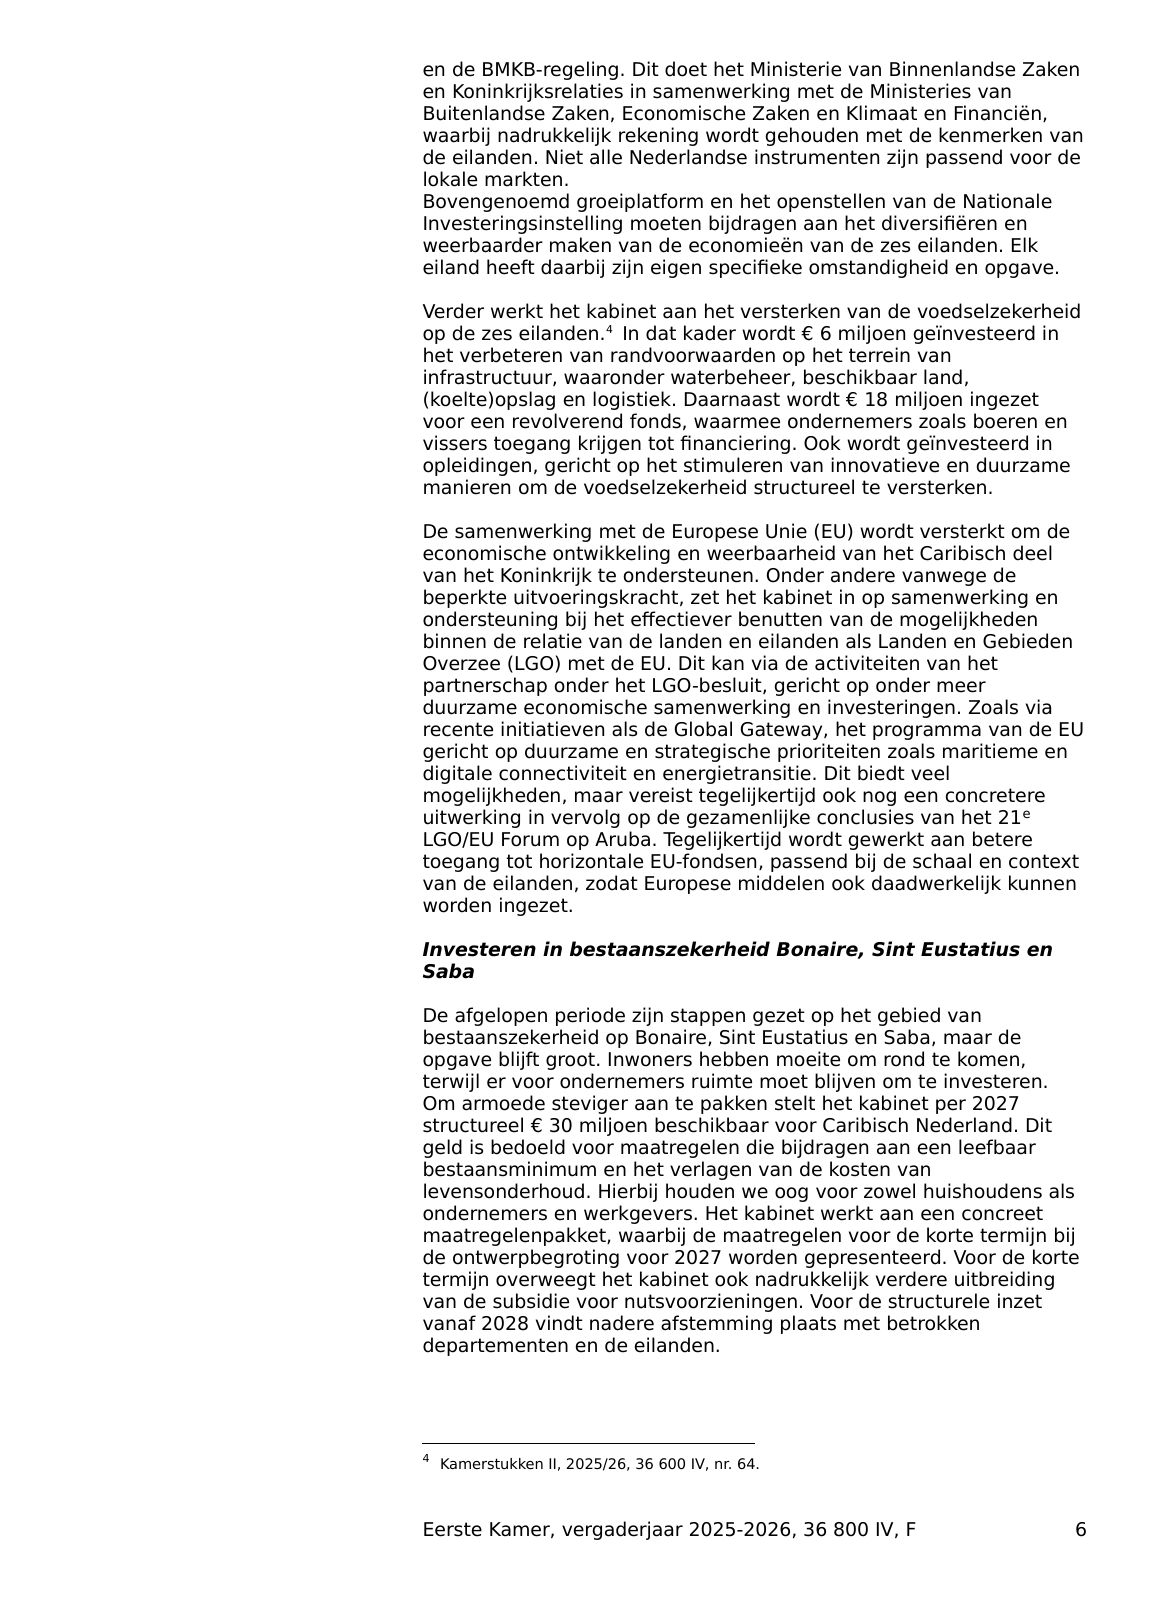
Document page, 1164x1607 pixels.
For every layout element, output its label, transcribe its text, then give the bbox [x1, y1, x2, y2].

text Bovengenoemd groeiplatform en het openstellen van de Nationale Investeringsinstelling moeten bijdragen aan het diversifiëren en weerbaarder maken van de economieën van de zes eilanden. Elk eiland heeft daarbij zijn eigen specifieke omstandigheid en opgave. [422, 191, 1087, 279]
text Kamerstukken II, 2025/26, 36 600 IV, nr. 64. [422, 1452, 1087, 1474]
text De samenwerking met de Europese Unie (EU) wordt versterkt om de economische ontwikkeling en weerbaarheid van het Caribisch deel van het Koninkrijk te ondersteunen. Onder andere vanwege de beperkte uitvoeringskracht, zet het kabinet in op samenwerking en ondersteuning bij het effectiever benutten van de mogelijkheden binnen de relatie van de landen en eilanden als Landen en Gebieden Overzee (LGO) met de EU. Dit kan via de activiteiten van het partnerschap onder het LGO-besluit, gericht op onder meer duurzame economische samenwerking en investeringen. Zoals via recente initiatieven als de Global Gateway, het programma van de EU gericht op duurzame en strategische prioriteiten zoals maritieme en digitale connectiviteit en energietransitie. Dit biedt veel mogelijkheden, maar vereist tegelijkertijd ook nog een concretere uitwerking in vervolg op de gezamenlijke conclusies van het 21e LGO/EU Forum op Aruba. Tegelijkertijd wordt gewerkt aan betere toegang tot horizontale EU-fondsen, passend bij de schaal en context van de eilanden, zodat Europese middelen ook daadwerkelijk kunnen worden ingezet. [422, 521, 1087, 917]
subtitle Investeren in bestaanszekerheid Bonaire, Sint Eustatius en Saba [422, 939, 1087, 983]
text Verder werkt het kabinet aan het versterken van de voedselzekerheid op de zes eilanden. In dat kader wordt € 6 miljoen geïnvesteerd in het verbeteren van randvoorwaarden op het terrein van infrastructuur, waaronder waterbeheer, beschikbaar land, (koelte)opslag en logistiek. Daarnaast wordt € 18 miljoen ingezet voor een revolverend fonds, waarmee ondernemers zoals boeren en vissers toegang krijgen tot financiering. Ook wordt geïnvesteerd in opleidingen, gericht op het stimuleren van innovatieve en duurzame manieren om de voedselzekerheid structureel te versterken. [422, 301, 1087, 499]
text De afgelopen periode zijn stappen gezet op het gebied van bestaanszekerheid op Bonaire, Sint Eustatius en Saba, maar de opgave blijft groot. Inwoners hebben moeite om rond te komen, terwijl er voor ondernemers ruimte moet blijven om te investeren. Om armoede steviger aan te pakken stelt het kabinet per 2027 structureel € 30 miljoen beschikbaar voor Caribisch Nederland. Dit geld is bedoeld voor maatregelen die bijdragen aan een leefbaar bestaansminimum en het verlagen van de kosten van levensonderhoud. Hierbij houden we oog voor zowel huishoudens als ondernemers en werkgevers. Het kabinet werkt aan een concreet maatregelenpakket, waarbij de maatregelen voor de korte termijn bij de ontwerpbegroting voor 2027 worden gepresenteerd. Voor de korte termijn overweegt het kabinet ook nadrukkelijk verdere uitbreiding van de subsidie voor nutsvoorzieningen. Voor de structurele inzet vanaf 2028 vindt nadere afstemming plaats met betrokken departementen en de eilanden. [422, 1005, 1087, 1357]
text en de BMKB-regeling. Dit doet het Ministerie van Binnenlandse Zaken en Koninkrijksrelaties in samenwerking met de Ministeries van Buitenlandse Zaken, Economische Zaken en Klimaat en Financiën, waarbij nadrukkelijk rekening wordt gehouden met de kenmerken van de eilanden. Niet alle Nederlandse instrumenten zijn passend voor de lokale markten. [422, 59, 1087, 191]
